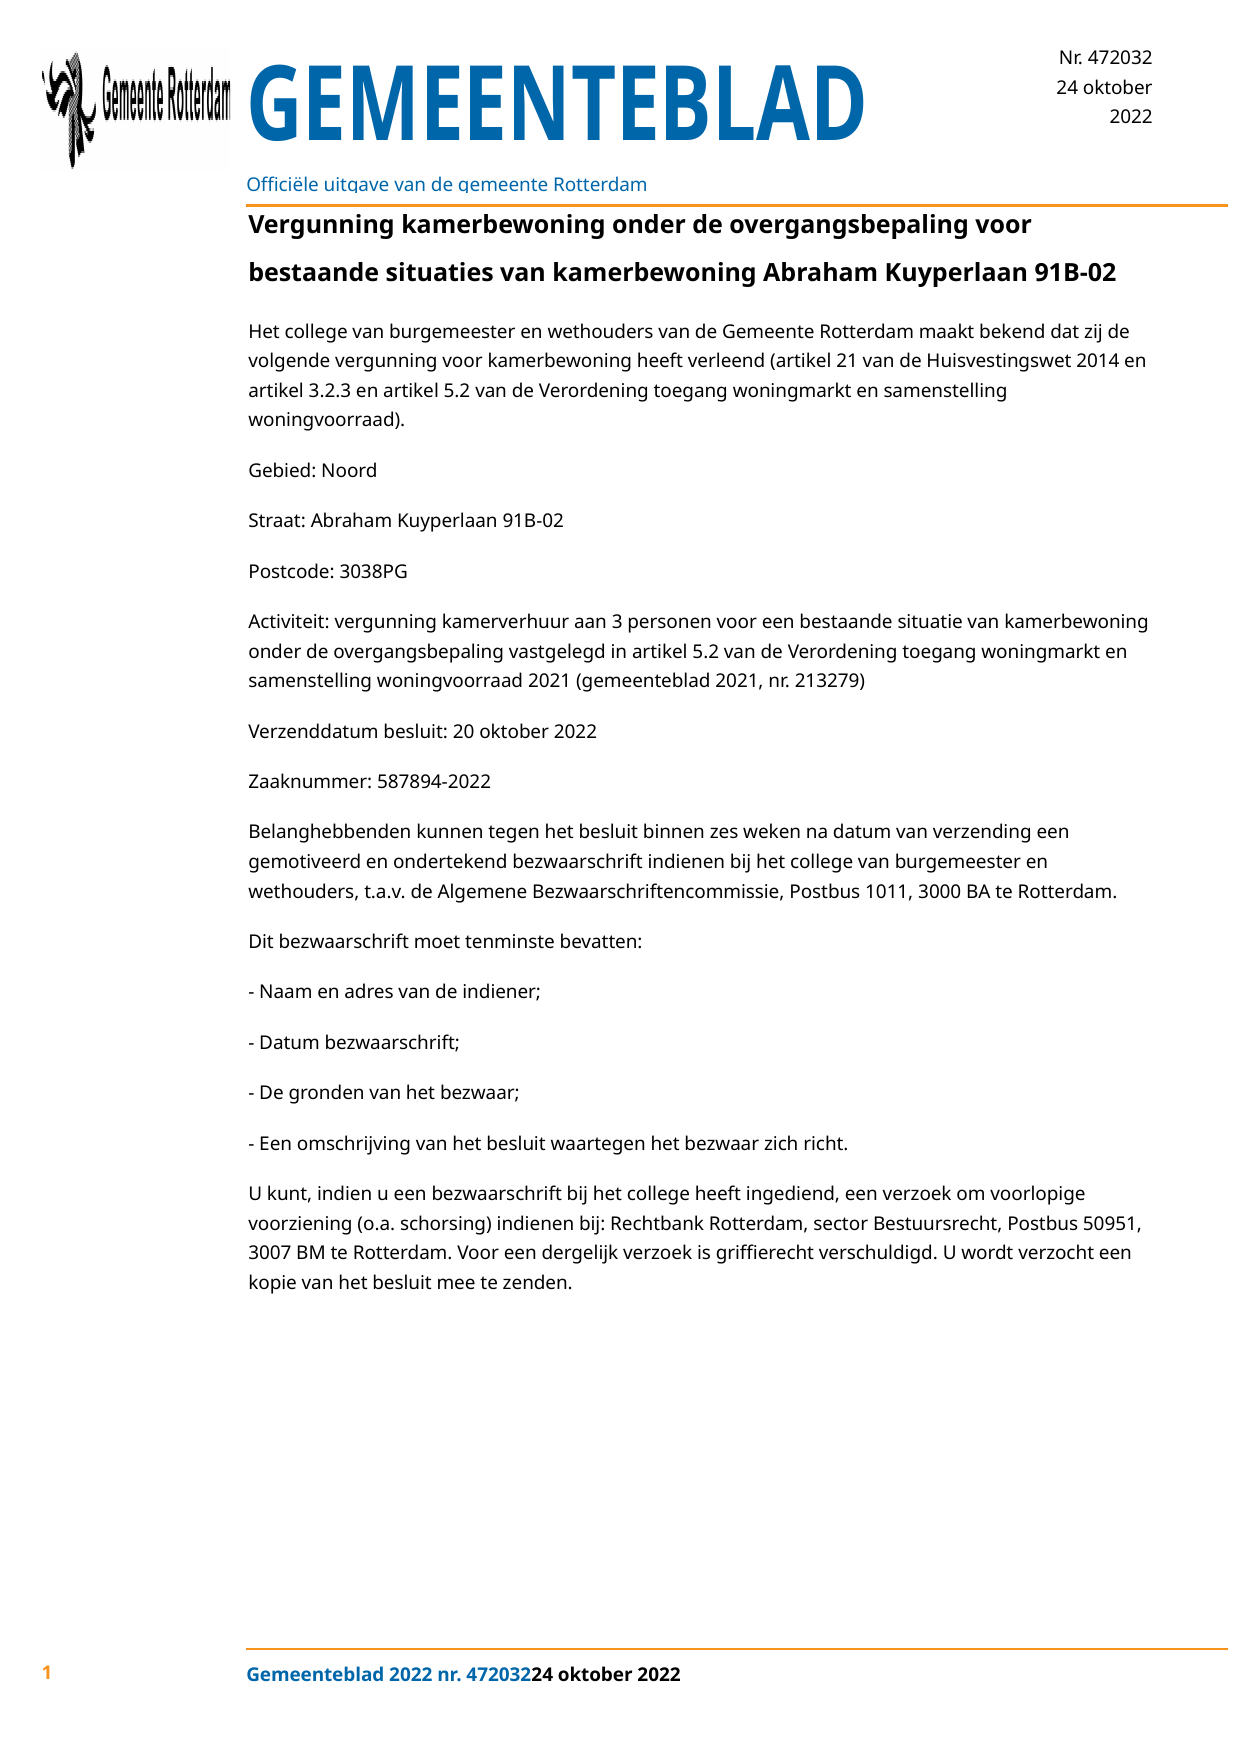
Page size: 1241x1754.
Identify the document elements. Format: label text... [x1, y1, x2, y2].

text Activiteit: vergunning kamerverhuur aan 3 personen voor een bestaande situatie van kamerbewoning onder de overgangsbepaling vastgelegd in artikel 5.2 van de Verordening toegang woningmarkt en samenstelling woningvoorraad 2021 (gemeenteblad 2021, nr. 213279) [248, 608, 1152, 693]
text Straat: Abraham Kuyperlaan 91B-02 [248, 507, 1152, 533]
text Zaaknummer: 587894-2022 [248, 768, 1152, 794]
text Dit bezwaarschrift moet tenminste bevatten: [248, 928, 1152, 954]
text Verzenddatum besluit: 20 oktober 2022 [248, 718, 1152, 744]
text - De gronden van het bezwaar; [248, 1079, 1152, 1105]
text Belanghebbenden kunnen tegen het besluit binnen zes weken na datum van verzending een gemotiveerd en ondertekend bezwaarschrift indienen bij het college van burgemeester en wethouders, t.a.v. de Algemene Bezwaarschriftencommissie, Postbus 1011, 3000 BA te Rotterdam. [248, 819, 1152, 904]
text Postcode: 3038PG [248, 558, 1152, 584]
text - Naam en adres van de indiener; [248, 979, 1152, 1004]
text - Datum bezwaarschrift; [248, 1029, 1152, 1055]
picture [41, 47, 231, 172]
text Gebied: Noord [248, 457, 1152, 483]
text Het college van burgemeester en wethouders van de Gemeente Rotterdam maakt bekend dat zij de volgende vergunning voor kamerbewoning heeft verleend (artikel 21 van de Huisvestingswet 2014 en artikel 3.2.3 en artikel 5.2 van de Verordening toegang woningmarkt en samenstelling woningvoorraad). [248, 318, 1152, 432]
text Vergunning kamerbewoning onder de overgangsbepaling voor bestaande situaties van kamerbewoning Abraham Kuyperlaan 91B-02 [248, 207, 1152, 288]
text - Een omschrijving van het besluit waartegen het bezwaar zich richt. [248, 1130, 1152, 1156]
text U kunt, indien u een bezwaarschrift bij het college heeft ingediend, een verzoek om voorlopige voorziening (o.a. schorsing) indienen bij: Rechtbank Rotterdam, sector Bestuursrecht, Postbus 50951, 3007 BM te Rotterdam. Voor een dergelijk verzoek is griffierecht verschuldigd. U wordt verzocht een kopie van het besluit mee te zenden. [248, 1180, 1152, 1295]
